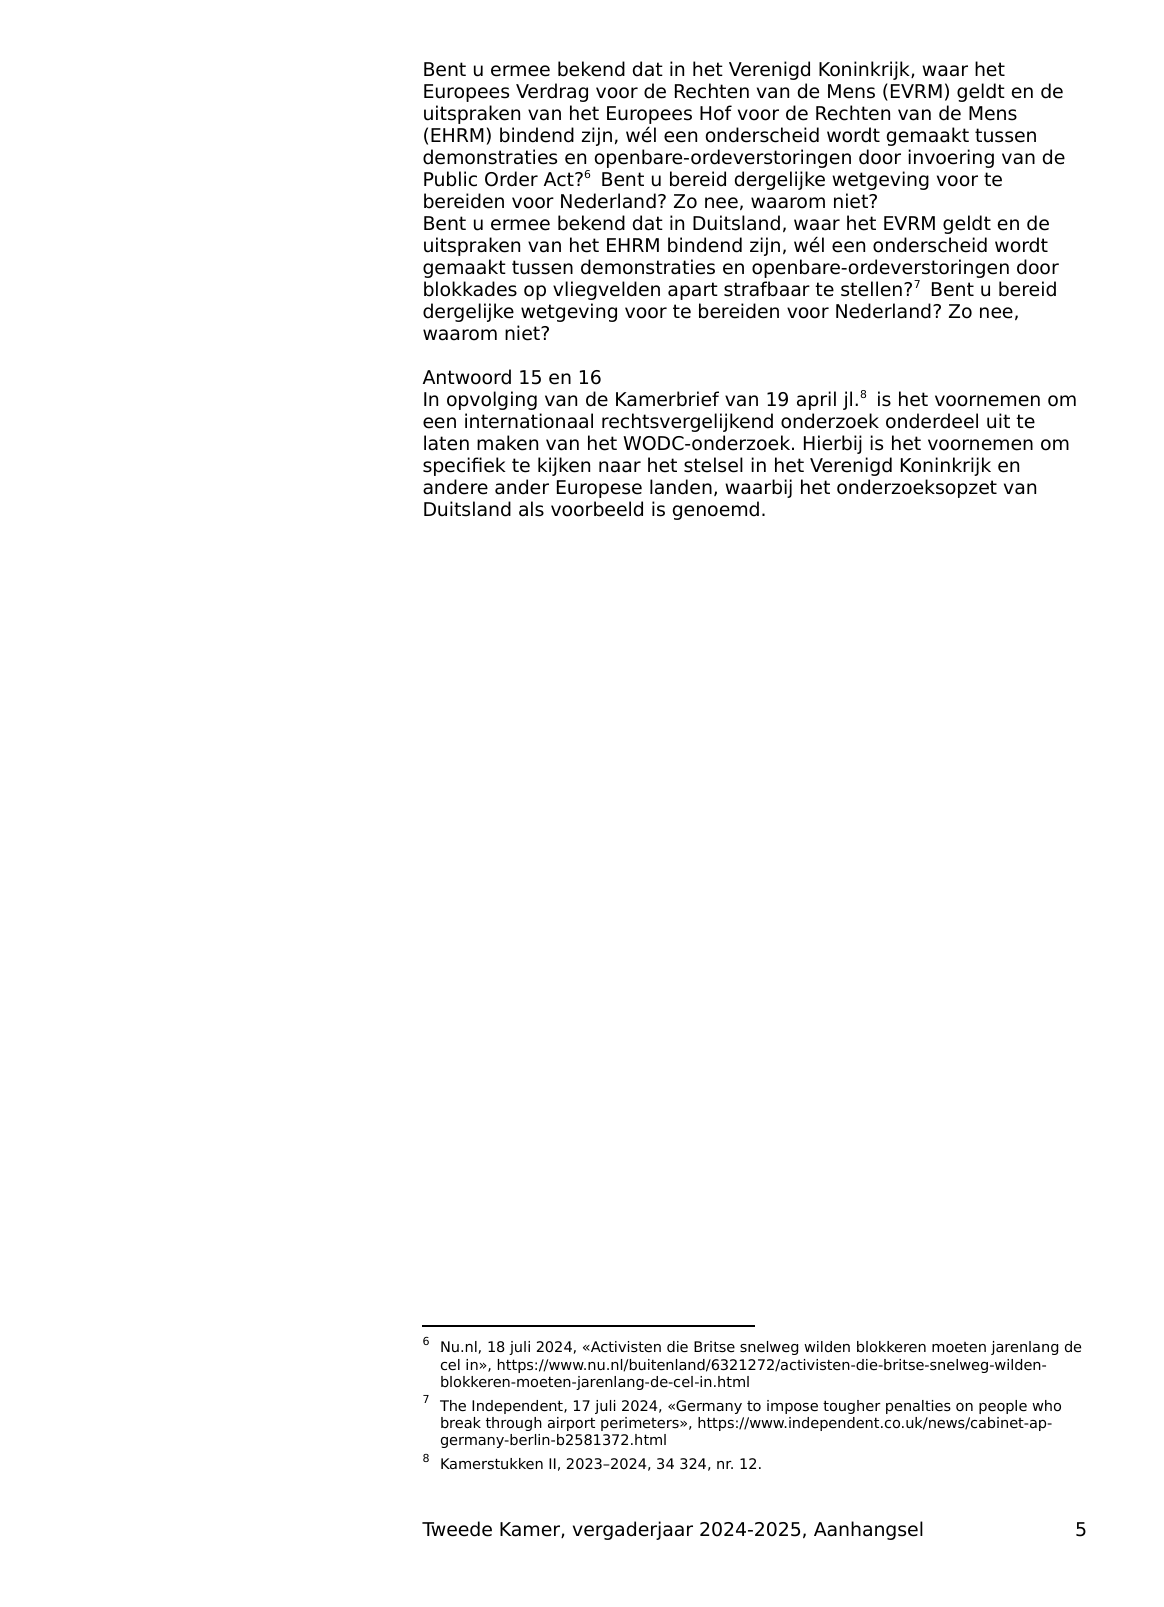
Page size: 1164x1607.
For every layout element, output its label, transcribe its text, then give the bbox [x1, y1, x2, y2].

text The Independent, 17 juli 2024, «Germany to impose tougher penalties on people who break through airport perimeters», https://www.independent.co.uk/news/cabinet-ap-germany-berlin-b2581372.html [422, 1393, 1087, 1449]
text In opvolging van de Kamerbrief van 19 april jl. is het voornemen om een internationaal rechtsvergelijkend onderzoek onderdeel uit te laten maken van het WODC-onderzoek. Hierbij is het voornemen om specifiek te kijken naar het stelsel in het Verenigd Koninkrijk en andere ander Europese landen, waarbij het onderzoeksopzet van Duitsland als voorbeeld is genoemd. [422, 389, 1087, 521]
text Antwoord 15 en 16 [422, 367, 1087, 389]
text Nu.nl, 18 juli 2024, «Activisten die Britse snelweg wilden blokkeren moeten jarenlang de cel in», https://www.nu.nl/buitenland/6321272/activisten-die-britse-snelweg-wilden-blokkeren-moeten-jarenlang-de-cel-in.html [422, 1335, 1087, 1391]
text Kamerstukken II, 2023–2024, 34 324, nr. 12. [422, 1452, 1087, 1474]
text Bent u ermee bekend dat in het Verenigd Koninkrijk, waar het Europees Verdrag voor de Rechten van de Mens (EVRM) geldt en de uitspraken van het Europees Hof voor de Rechten van de Mens (EHRM) bindend zijn, wél een onderscheid wordt gemaakt tussen demonstraties en openbare-ordeverstoringen door invoering van de Public Order Act? Bent u bereid dergelijke wetgeving voor te bereiden voor Nederland? Zo nee, waarom niet? [422, 59, 1087, 213]
text Bent u ermee bekend dat in Duitsland, waar het EVRM geldt en de uitspraken van het EHRM bindend zijn, wél een onderscheid wordt gemaakt tussen demonstraties en openbare-ordeverstoringen door blokkades op vliegvelden apart strafbaar te stellen? Bent u bereid dergelijke wetgeving voor te bereiden voor Nederland? Zo nee, waarom niet? [422, 213, 1087, 345]
